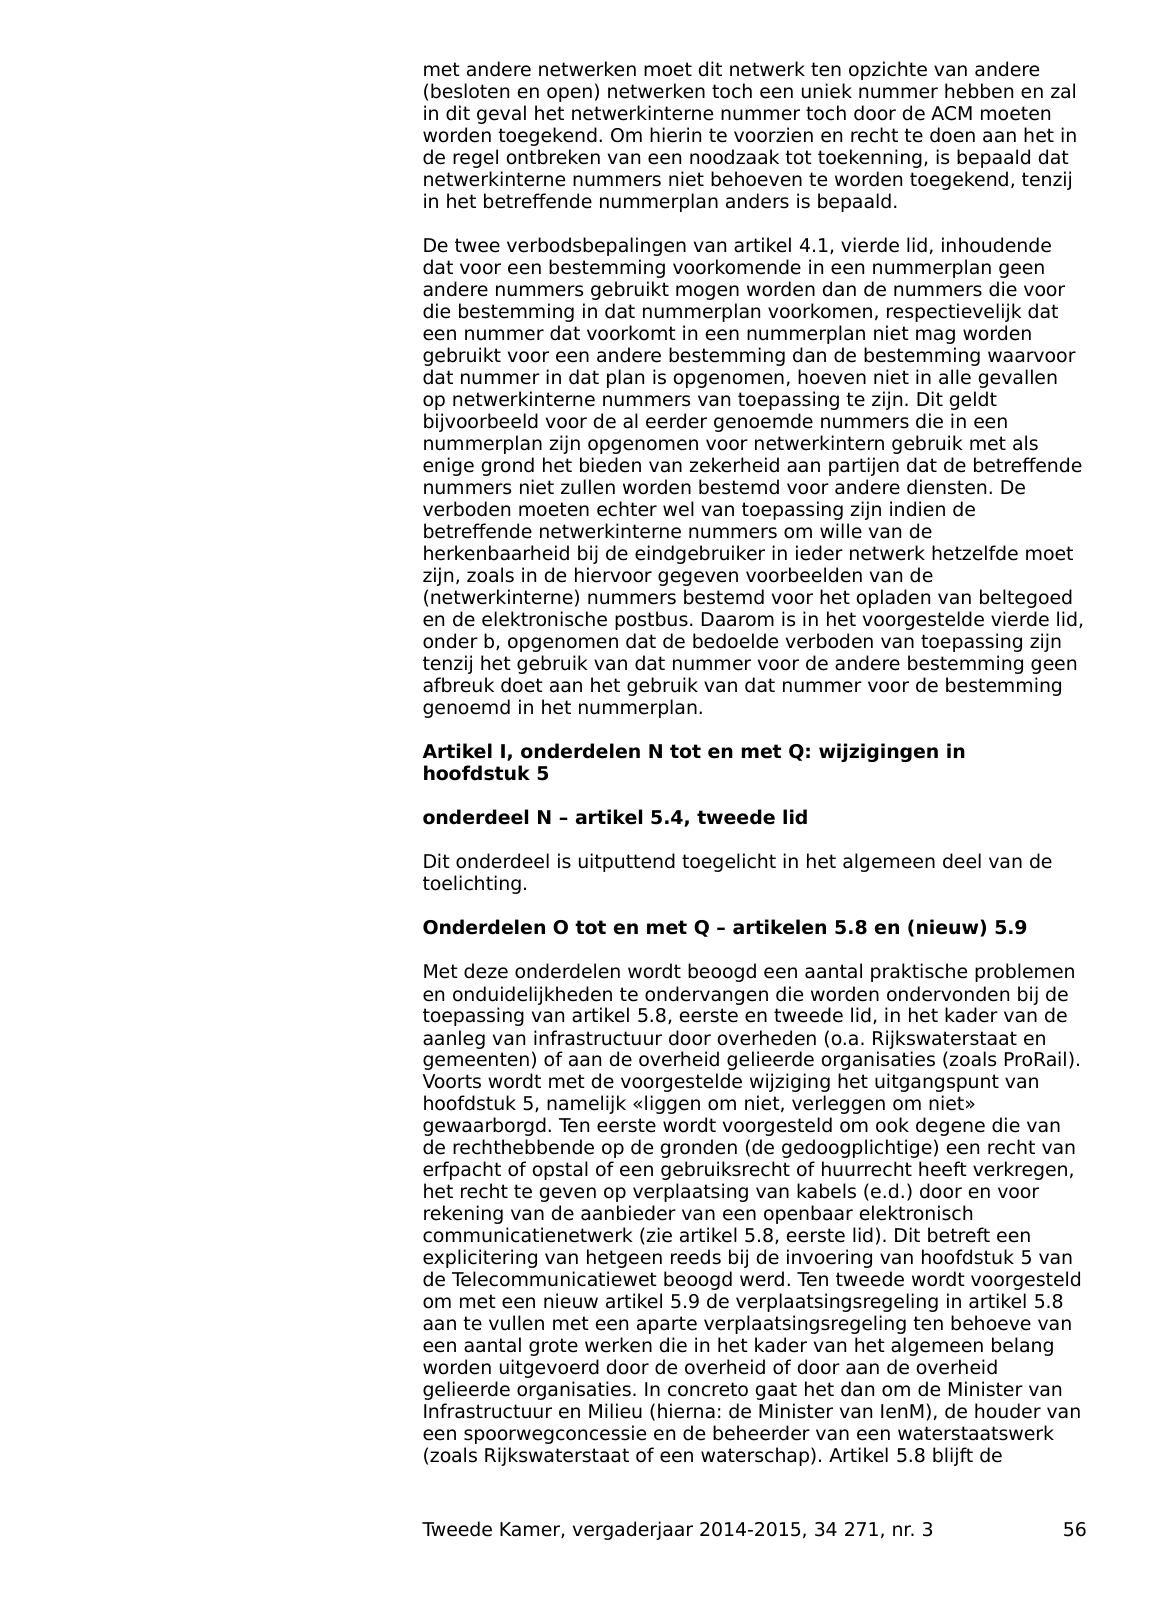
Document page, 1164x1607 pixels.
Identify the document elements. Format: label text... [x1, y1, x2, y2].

text Dit onderdeel is uitputtend toegelicht in het algemeen deel van de toelichting. [422, 851, 1087, 895]
text met andere netwerken moet dit netwerk ten opzichte van andere (besloten en open) netwerken toch een uniek nummer hebben en zal in dit geval het netwerkinterne nummer toch door de ACM moeten worden toegekend. Om hierin te voorzien en recht te doen aan het in de regel ontbreken van een noodzaak tot toekenning, is bepaald dat netwerkinterne nummers niet behoeven te worden toegekend, tenzij in het betreffende nummerplan anders is bepaald. [422, 59, 1087, 213]
text Met deze onderdelen wordt beoogd een aantal praktische problemen en onduidelijkheden te ondervangen die worden ondervonden bij de toepassing van artikel 5.8, eerste en tweede lid, in het kader van de aanleg van infrastructuur door overheden (o.a. Rijkswaterstaat en gemeenten) of aan de overheid gelieerde organisaties (zoals ProRail). Voorts wordt met de voorgestelde wijziging het uitgangspunt van hoofdstuk 5, namelijk «liggen om niet, verleggen om niet» gewaarborgd. Ten eerste wordt voorgesteld om ook degene die van de rechthebbende op de gronden (de gedoogplichtige) een recht van erfpacht of opstal of een gebruiksrecht of huurrecht heeft verkregen, het recht te geven op verplaatsing van kabels (e.d.) door en voor rekening van de aanbieder van een openbaar elektronisch communicatienetwerk (zie artikel 5.8, eerste lid). Dit betreft een explicitering van hetgeen reeds bij de invoering van hoofdstuk 5 van de Telecommunicatiewet beoogd werd. Ten tweede wordt voorgesteld om met een nieuw artikel 5.9 de verplaatsingsregeling in artikel 5.8 aan te vullen met een aparte verplaatsingsregeling ten behoeve van een aantal grote werken die in het kader van het algemeen belang worden uitgevoerd door de overheid of door aan de overheid gelieerde organisaties. In concreto gaat het dan om de Minister van Infrastructuur en Milieu (hierna: de Minister van IenM), de houder van een spoorwegconcessie en de beheerder van een waterstaatswerk (zoals Rijkswaterstaat of een waterschap). Artikel 5.8 blijft de [422, 961, 1087, 1467]
subtitle onderdeel N – artikel 5.4, tweede lid [422, 807, 1087, 829]
subtitle Artikel I, onderdelen N tot en met Q: wijzigingen in hoofdstuk 5 [422, 741, 1087, 785]
text De twee verbodsbepalingen van artikel 4.1, vierde lid, inhoudende dat voor een bestemming voorkomende in een nummerplan geen andere nummers gebruikt mogen worden dan de nummers die voor die bestemming in dat nummerplan voorkomen, respectievelijk dat een nummer dat voorkomt in een nummerplan niet mag worden gebruikt voor een andere bestemming dan de bestemming waarvoor dat nummer in dat plan is opgenomen, hoeven niet in alle gevallen op netwerkinterne nummers van toepassing te zijn. Dit geldt bijvoorbeeld voor de al eerder genoemde nummers die in een nummerplan zijn opgenomen voor netwerkintern gebruik met als enige grond het bieden van zekerheid aan partijen dat de betreffende nummers niet zullen worden bestemd voor andere diensten. De verboden moeten echter wel van toepassing zijn indien de betreffende netwerkinterne nummers om wille van de herkenbaarheid bij de eindgebruiker in ieder netwerk hetzelfde moet zijn, zoals in de hiervoor gegeven voorbeelden van de (netwerkinterne) nummers bestemd voor het opladen van beltegoed en de elektronische postbus. Daarom is in het voorgestelde vierde lid, onder b, opgenomen dat de bedoelde verboden van toepassing zijn tenzij het gebruik van dat nummer voor de andere bestemming geen afbreuk doet aan het gebruik van dat nummer voor de bestemming genoemd in het nummerplan. [422, 235, 1087, 719]
subtitle Onderdelen O tot en met Q – artikelen 5.8 en (nieuw) 5.9 [422, 917, 1087, 939]
